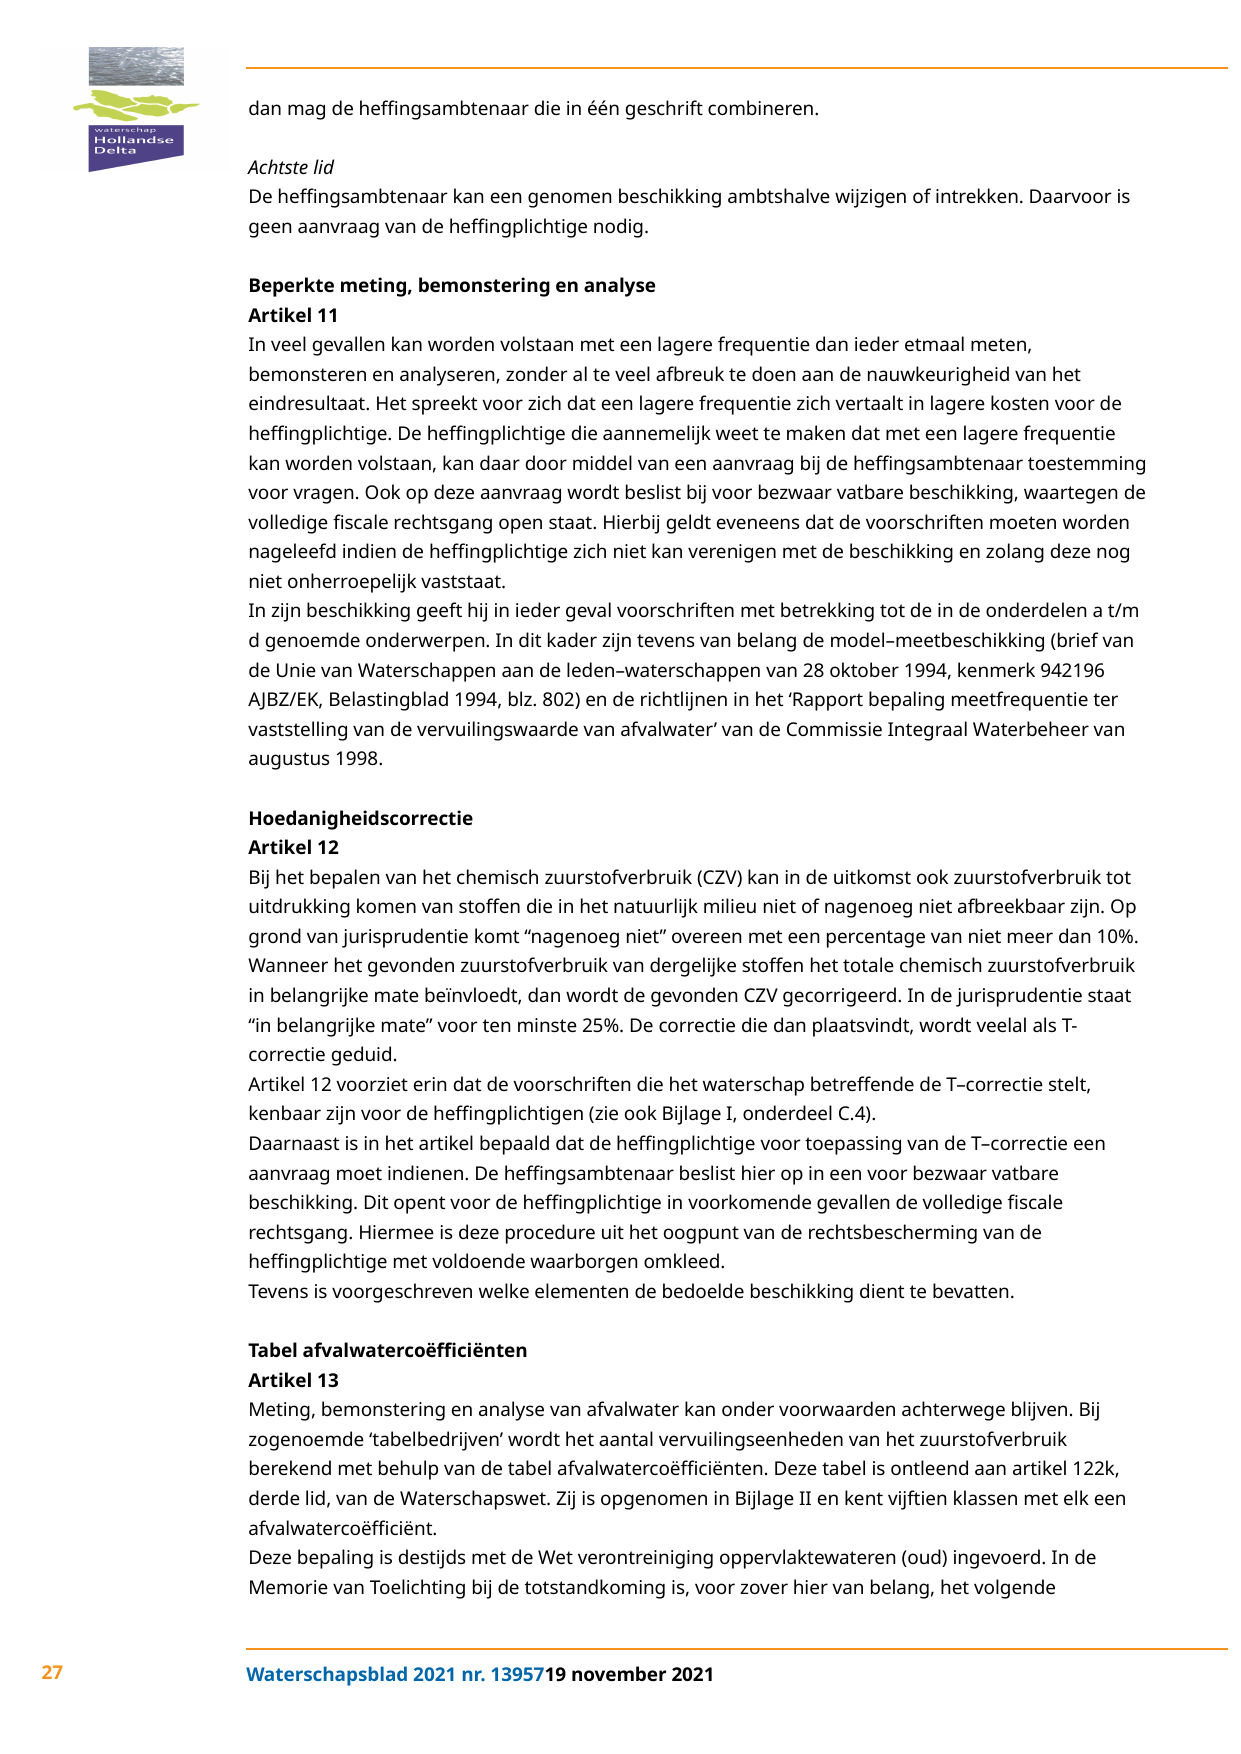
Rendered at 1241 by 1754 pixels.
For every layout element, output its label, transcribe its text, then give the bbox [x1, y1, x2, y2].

text dan mag de heffingsambtenaar die in één geschrift combineren. [248, 95, 1152, 121]
text Artikel 12 voorziet erin dat de voorschriften die het waterschap betreffende de T–correctie stelt, kenbaar zijn voor de heffingplichtigen (zie ook Bijlage I, onderdeel C.4). [248, 1071, 1152, 1126]
text Artikel 12 [248, 834, 1152, 860]
text Daarnaast is in het artikel bepaald dat de heffingplichtige voor toepassing van de T–correctie een aanvraag moet indienen. De heffingsambtenaar beslist hier op in een voor bezwaar vatbare beschikking. Dit opent voor de heffingplichtige in voorkomende gevallen de volledige fiscale rechtsgang. Hiermee is deze procedure uit het oogpunt van de rechtsbescherming van de heffingplichtige met voldoende waarborgen omkleed. [248, 1130, 1152, 1274]
text Beperkte meting, bemonstering en analyse [248, 272, 1152, 298]
text Tevens is voorgeschreven welke elementen de bedoelde beschikking dient te bevatten. [248, 1278, 1152, 1304]
text Artikel 13 [248, 1367, 1152, 1393]
picture [41, 47, 231, 172]
text Deze bepaling is destijds met de Wet verontreiniging oppervlaktewateren (oud) ingevoerd. In de Memorie van Toelichting bij de totstandkoming is, voor zover hier van belang, het volgende [248, 1544, 1152, 1600]
text Hoedanigheidscorrectie [248, 805, 1152, 831]
text In zijn beschikking geeft hij in ieder geval voorschriften met betrekking tot de in de onderdelen a t/m d genoemde onderwerpen. In dit kader zijn tevens van belang de model–meetbeschikking (brief van de Unie van Waterschappen aan de leden–waterschappen van 28 oktober 1994, kenmerk 942196 AJBZ/EK, Belastingblad 1994, blz. 802) en de richtlijnen in het ‘Rapport bepaling meetfrequentie ter vaststelling van de vervuilingswaarde van afvalwater’ van de Commissie Integraal Waterbeheer van augustus 1998. [248, 598, 1152, 771]
text Meting, bemonstering en analyse van afvalwater kan onder voorwaarden achterwege blijven. Bij zogenoemde ‘tabelbedrijven’ wordt het aantal vervuilingseenheden van het zuurstofverbruik berekend met behulp van de tabel afvalwatercoëfficiënten. Deze tabel is ontleend aan artikel 122k, derde lid, van de Waterschapswet. Zij is opgenomen in Bijlage II en kent vijftien klassen met elk een afvalwatercoëfficiënt. [248, 1396, 1152, 1541]
text In veel gevallen kan worden volstaan met een lagere frequentie dan ieder etmaal meten, bemonsteren en analyseren, zonder al te veel afbreuk te doen aan de nauwkeurigheid van het eindresultaat. Het spreekt voor zich dat een lagere frequentie zich vertaalt in lagere kosten voor de heffingplichtige. De heffingplichtige die aannemelijk weet te maken dat met een lagere frequentie kan worden volstaan, kan daar door middel van een aanvraag bij de heffingsambtenaar toestemming voor vragen. Ook op deze aanvraag wordt beslist bij voor bezwaar vatbare beschikking, waartegen de volledige fiscale rechtsgang open staat. Hierbij geldt eveneens dat de voorschriften moeten worden nageleefd indien de heffingplichtige zich niet kan verenigen met de beschikking en zolang deze nog niet onherroepelijk vaststaat. [248, 331, 1152, 594]
text Artikel 11 [248, 302, 1152, 328]
text Bij het bepalen van het chemisch zuurstofverbruik (CZV) kan in de uitkomst ook zuurstofverbruik tot uitdrukking komen van stoffen die in het natuurlijk milieu niet of nagenoeg niet afbreekbaar zijn. Op grond van jurisprudentie komt “nagenoeg niet” overeen met een percentage van niet meer dan 10%. Wanneer het gevonden zuurstofverbruik van dergelijke stoffen het totale chemisch zuurstofverbruik in belangrijke mate beïnvloedt, dan wordt de gevonden CZV gecorrigeerd. In de jurisprudentie staat “in belangrijke mate” voor ten minste 25%. De correctie die dan plaatsvindt, wordt veelal als T-correctie geduid. [248, 864, 1152, 1067]
text Achtste lid [248, 154, 1152, 180]
text De heffingsambtenaar kan een genomen beschikking ambtshalve wijzigen of intrekken. Daarvoor is geen aanvraag van de heffingplichtige nodig. [248, 183, 1152, 239]
text Tabel afvalwatercoëfficiënten [248, 1337, 1152, 1363]
